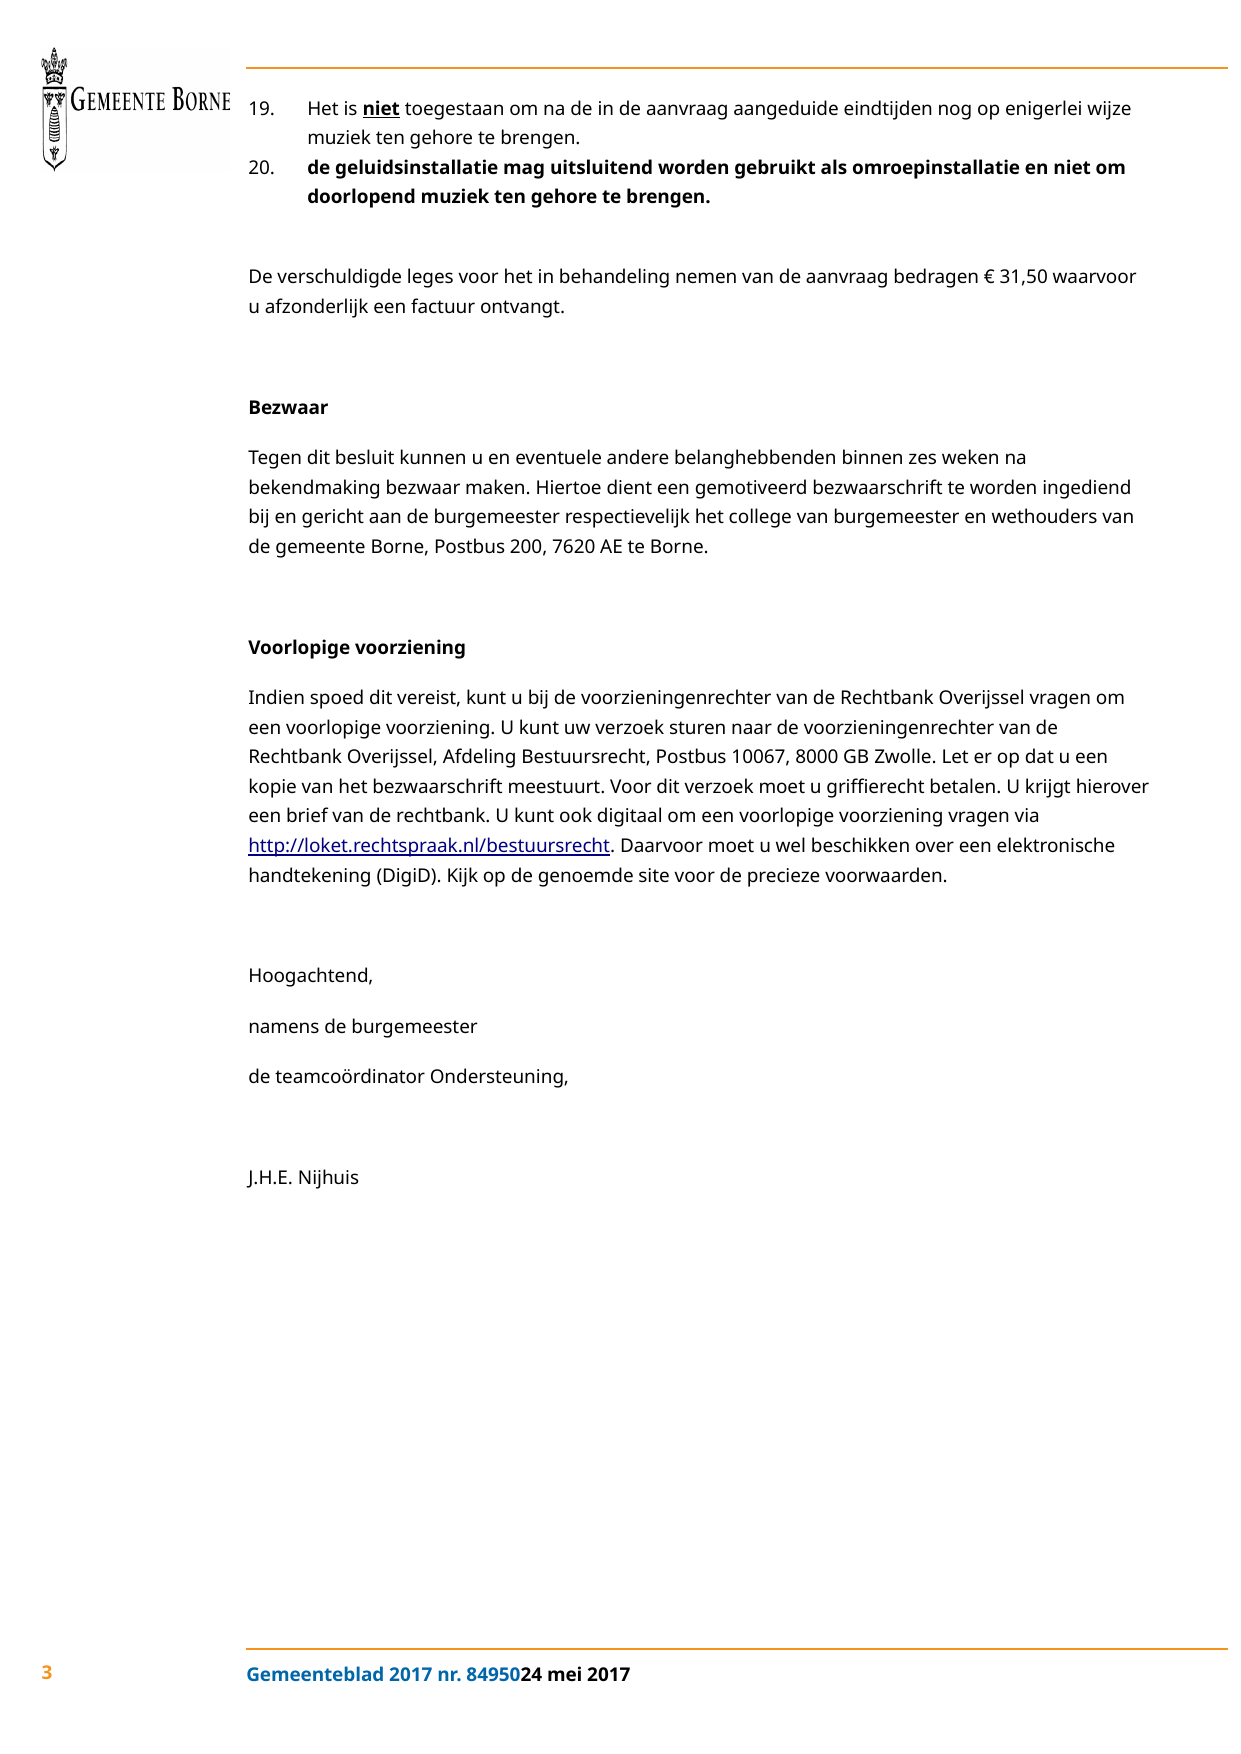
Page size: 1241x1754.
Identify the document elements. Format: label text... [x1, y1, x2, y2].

text de teamcoördinator Ondersteuning, [248, 1063, 1152, 1089]
text Tegen dit besluit kunnen u en eventuele andere belanghebbenden binnen zes weken na bekendmaking bezwaar maken. Hiertoe dient een gemotiveerd bezwaarschrift te worden ingediend bij en gericht aan de burgemeester respectievelijk het college van burgemeester en wethouders van de gemeente Borne, Postbus 200, 7620 AE te Borne. [248, 444, 1152, 559]
list Het is niet toegestaan om na de in de aanvraag aangeduide eindtijden nog op enigerlei wijze muziek ten gehore te brengen. [248, 95, 1152, 150]
text Hoogachtend, [248, 963, 1152, 988]
list de geluidsinstallatie mag uitsluitend worden gebruikt als omroepinstallatie en niet om doorlopend muziek ten gehore te brengen. [248, 154, 1152, 209]
picture [41, 47, 231, 172]
text namens de burgemeester [248, 1013, 1152, 1039]
text De verschuldigde leges voor het in behandeling nemen van de aanvraag bedragen € 31,50 waarvoor u afzonderlijk een factuur ontvangt. [248, 263, 1152, 319]
text Indien spoed dit vereist, kunt u bij de voorzieningenrechter van de Rechtbank Overijssel vragen om een voorlopige voorziening. U kunt uw verzoek sturen naar de voorzieningenrechter van de Rechtbank Overijssel, Afdeling Bestuursrecht, Postbus 10067, 8000 GB Zwolle. Let er op dat u een kopie van het bezwaarschrift meestuurt. Voor dit verzoek moet u griffierecht betalen. U krijgt hierover een brief van de rechtbank. U kunt ook digitaal om een voorlopige voorziening vragen via http://loket.rechtspraak.nl/bestuursrecht. Daarvoor moet u wel beschikken over een elektronische handtekening (DigiD). Kijk op de genoemde site voor de precieze voorwaarden. [248, 684, 1152, 888]
text Bezwaar [248, 394, 1152, 420]
text J.H.E. Nijhuis [248, 1164, 1152, 1190]
text Voorlopige voorziening [248, 634, 1152, 660]
